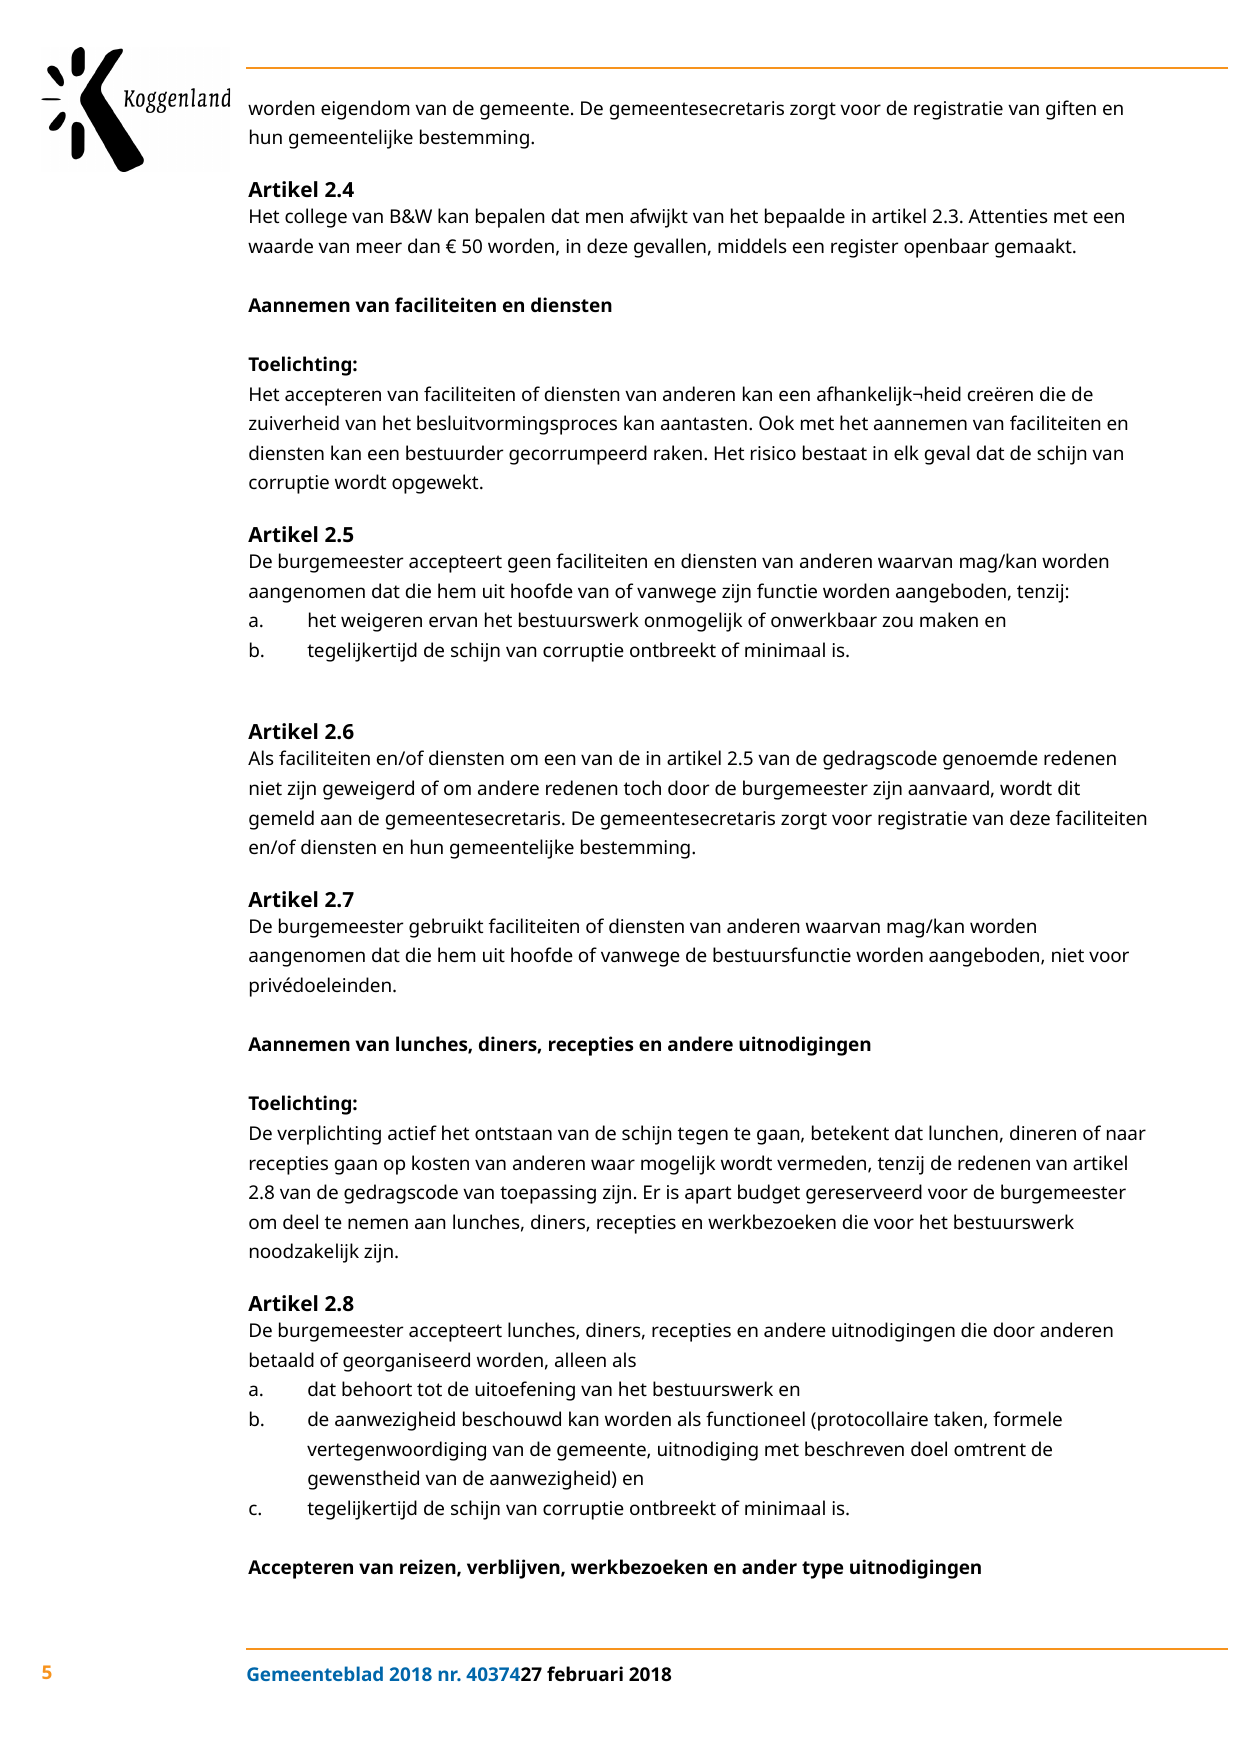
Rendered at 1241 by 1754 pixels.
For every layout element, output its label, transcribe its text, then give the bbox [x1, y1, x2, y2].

text Artikel 2.6 [248, 717, 1152, 746]
picture [41, 47, 231, 172]
list tegelijkertijd de schijn van corruptie ontbreekt of minimaal is. [248, 1495, 1152, 1521]
list tegelijkertijd de schijn van corruptie ontbreekt of minimaal is. [248, 637, 1152, 663]
text Artikel 2.5 [248, 520, 1152, 548]
list de aanwezigheid beschouwd kan worden als functioneel (protocollaire taken, formele vertegenwoordiging van de gemeente, uitnodiging met beschreven doel omtrent de gewenstheid van de aanwezigheid) en [248, 1406, 1152, 1491]
text Aannemen van faciliteiten en diensten [248, 292, 1152, 318]
text De burgemeester accepteert lunches, diners, recepties en andere uitnodigingen die door anderen betaald of georganiseerd worden, alleen als [248, 1317, 1152, 1373]
text De verplichting actief het ontstaan van de schijn tegen te gaan, betekent dat lunchen, dineren of naar recepties gaan op kosten van anderen waar mogelijk wordt vermeden, tenzij de redenen van artikel 2.8 van de gedragscode van toepassing zijn. Er is apart budget gereserveerd voor de burgemeester om deel te nemen aan lunches, diners, recepties en werkbezoeken die voor het bestuurswerk noodzakelijk zijn. [248, 1120, 1152, 1264]
text Artikel 2.8 [248, 1289, 1152, 1317]
text Als faciliteiten en/of diensten om een van de in artikel 2.5 van de gedragscode genoemde redenen niet zijn geweigerd of om andere redenen toch door de burgemeester zijn aanvaard, wordt dit gemeld aan de gemeentesecretaris. De gemeentesecretaris zorgt voor registratie van deze faciliteiten en/of diensten en hun gemeentelijke bestemming. [248, 746, 1152, 860]
list dat behoort tot de uitoefening van het bestuurswerk en [248, 1377, 1152, 1402]
text Het accepteren van faciliteiten of diensten van anderen kan een afhankelijk¬heid creëren die de zuiverheid van het besluitvormingsproces kan aantasten. Ook met het aannemen van faciliteiten en diensten kan een bestuurder gecorrumpeerd raken. Het risico bestaat in elk geval dat de schijn van corruptie wordt opgewekt. [248, 381, 1152, 495]
text Artikel 2.7 [248, 885, 1152, 913]
text Accepteren van reizen, verblijven, werkbezoeken en ander type uitnodigingen [248, 1554, 1152, 1580]
text Aannemen van lunches, diners, recepties en andere uitnodigingen [248, 1031, 1152, 1057]
text Toelichting: [248, 351, 1152, 377]
text Het college van B&W kan bepalen dat men afwijkt van het bepaalde in artikel 2.3. Attenties met een waarde van meer dan € 50 worden, in deze gevallen, middels een register openbaar gemaakt. [248, 203, 1152, 258]
text worden eigendom van de gemeente. De gemeentesecretaris zorgt voor de registratie van giften en hun gemeentelijke bestemming. [248, 95, 1152, 150]
text De burgemeester gebruikt faciliteiten of diensten van anderen waarvan mag/kan worden aangenomen dat die hem uit hoofde of vanwege de bestuursfunctie worden aangeboden, niet voor privédoeleinden. [248, 913, 1152, 998]
list het weigeren ervan het bestuurswerk onmogelijk of onwerkbaar zou maken en [248, 607, 1152, 633]
text Toelichting: [248, 1091, 1152, 1116]
text Artikel 2.4 [248, 175, 1152, 203]
text De burgemeester accepteert geen faciliteiten en diensten van anderen waarvan mag/kan worden aangenomen dat die hem uit hoofde van of vanwege zijn functie worden aangeboden, tenzij: [248, 548, 1152, 604]
